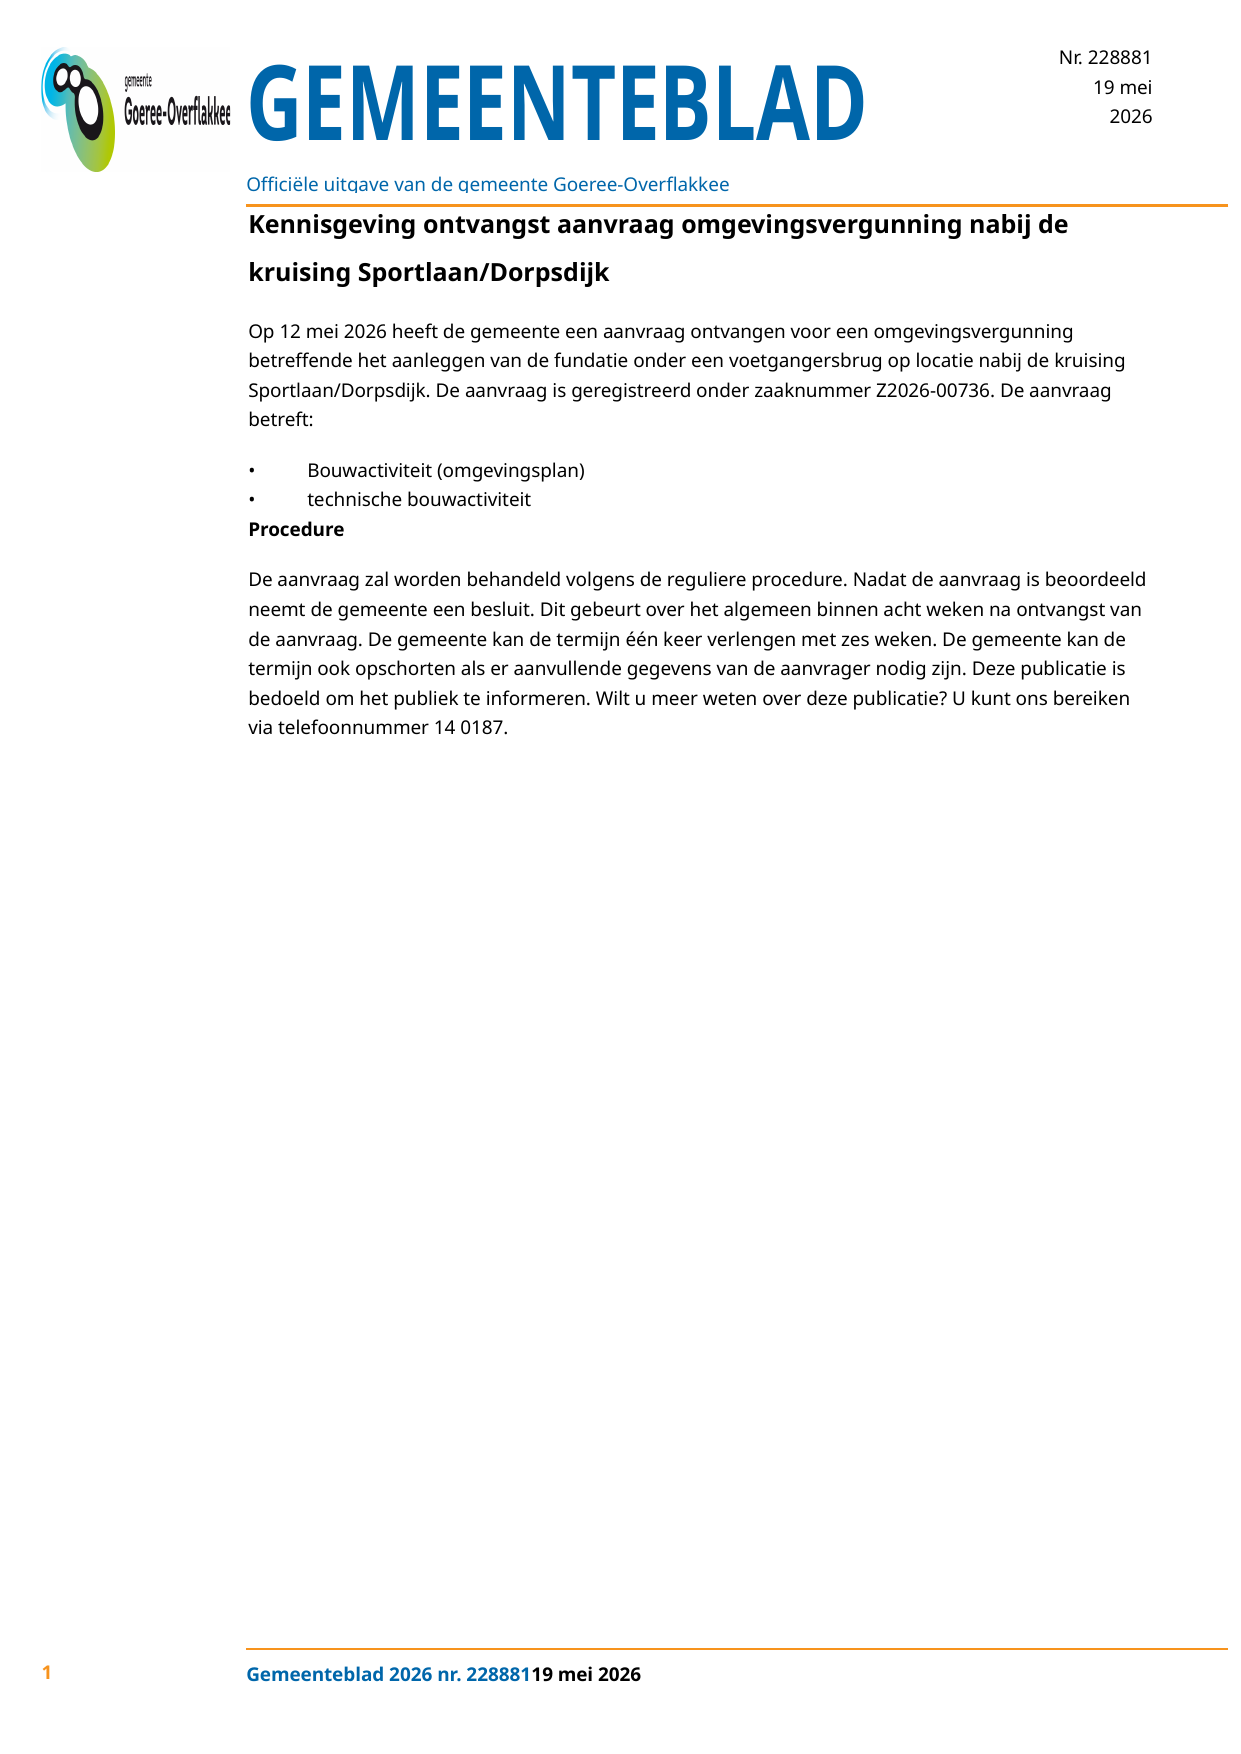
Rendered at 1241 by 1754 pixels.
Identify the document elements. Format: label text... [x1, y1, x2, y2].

list technische bouwactiviteit [248, 487, 1152, 512]
text De aanvraag zal worden behandeld volgens de reguliere procedure. Nadat de aanvraag is beoordeeld neemt de gemeente een besluit. Dit gebeurt over het algemeen binnen acht weken na ontvangst van de aanvraag. De gemeente kan de termijn één keer verlengen met zes weken. De gemeente kan de termijn ook opschorten als er aanvullende gegevens van de aanvrager nodig zijn. Deze publicatie is bedoeld om het publiek te informeren. Wilt u meer weten over deze publicatie? U kunt ons bereiken via telefoonnummer 14 0187. [248, 567, 1152, 740]
text Op 12 mei 2026 heeft de gemeente een aanvraag ontvangen voor een omgevingsvergunning betreffende het aanleggen van de fundatie onder een voetgangersbrug op locatie nabij de kruising Sportlaan/Dorpsdijk. De aanvraag is geregistreerd onder zaaknummer Z2026-00736. De aanvraag betreft: [248, 318, 1152, 432]
text Kennisgeving ontvangst aanvraag omgevingsvergunning nabij de kruising Sportlaan/Dorpsdijk [248, 207, 1152, 288]
text Procedure [248, 516, 1152, 542]
picture [41, 47, 231, 172]
list Bouwactiviteit (omgevingsplan) [248, 457, 1152, 483]
